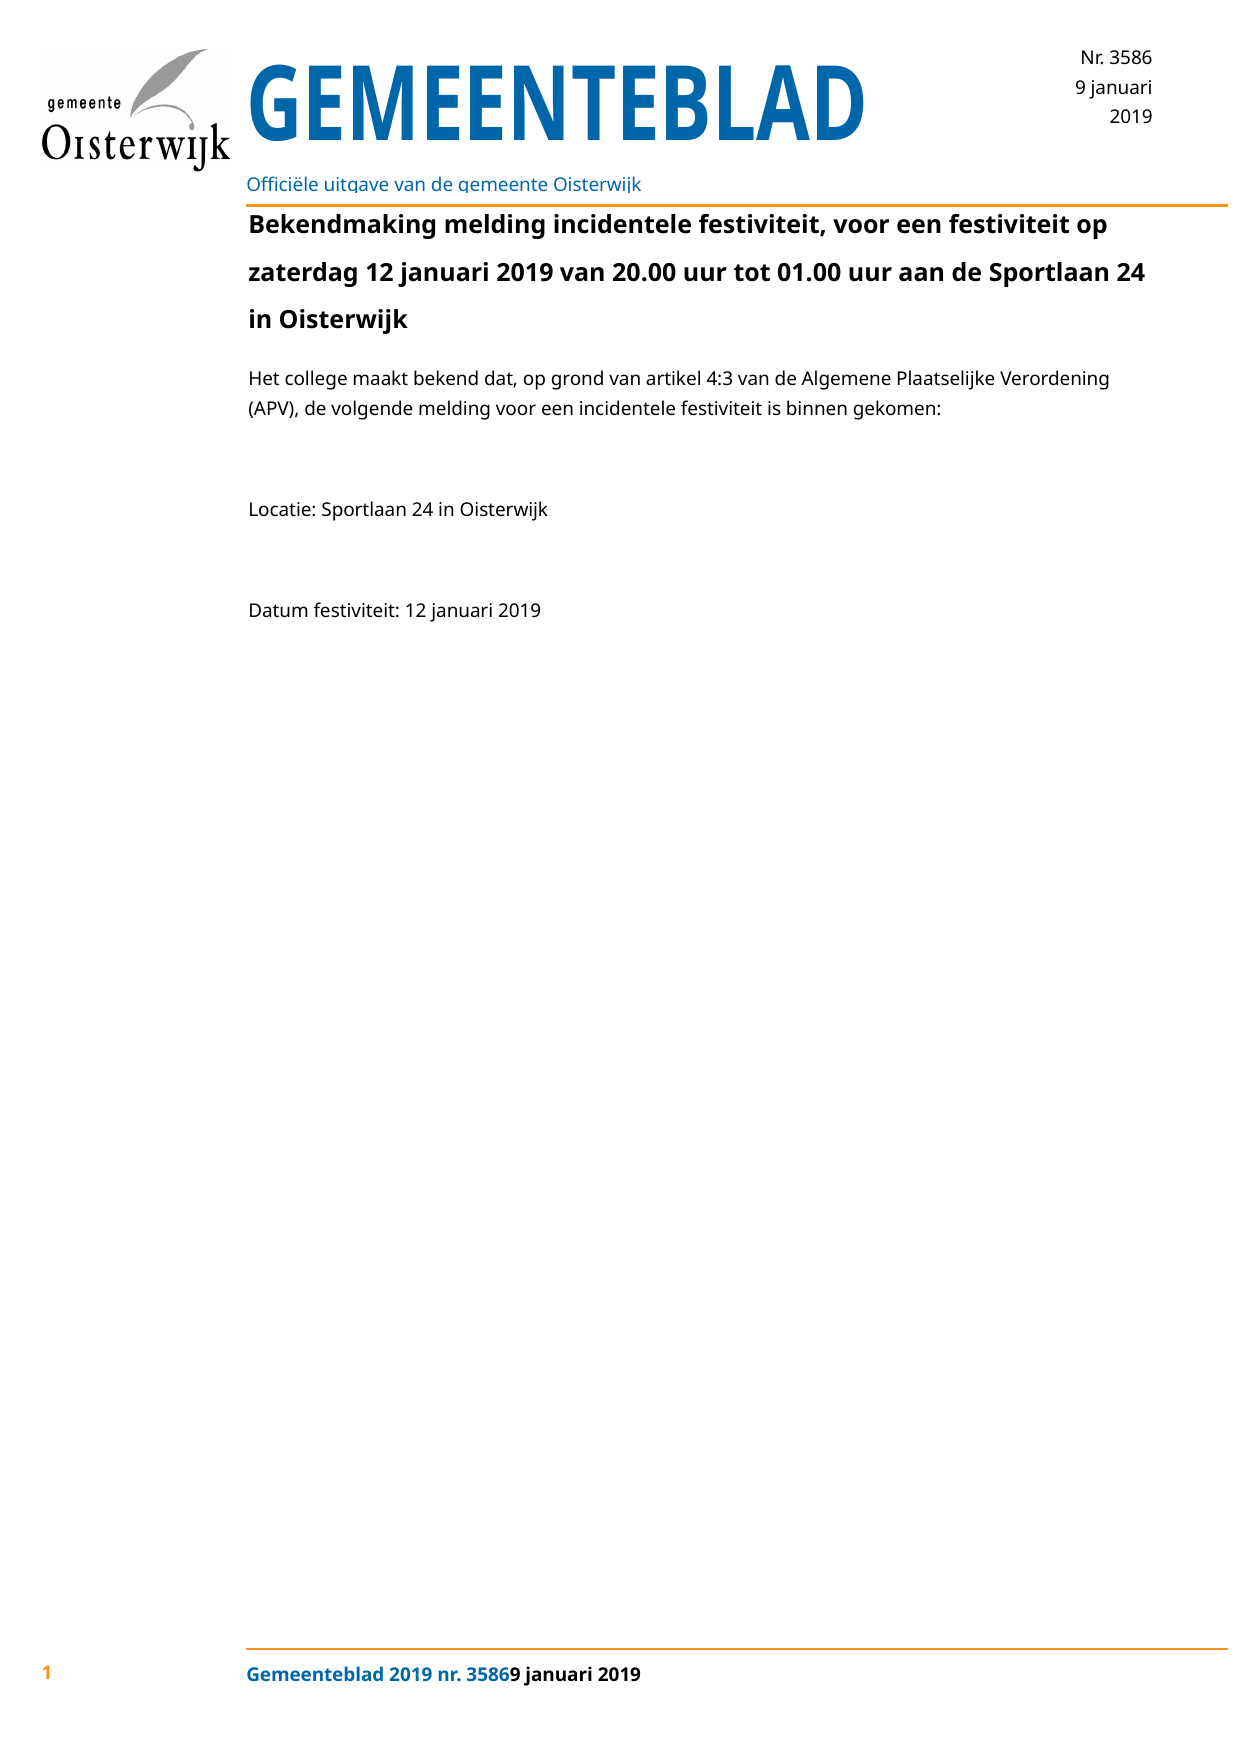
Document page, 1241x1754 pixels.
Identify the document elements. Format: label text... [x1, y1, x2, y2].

text Datum festiviteit: 12 januari 2019 [248, 597, 1152, 622]
picture [41, 47, 231, 172]
text Locatie: Sportlaan 24 in Oisterwijk [248, 496, 1152, 522]
text Het college maakt bekend dat, op grond van artikel 4:3 van de Algemene Plaatselijke Verordening (APV), de volgende melding voor een incidentele festiviteit is binnen gekomen: [248, 366, 1152, 421]
text Bekendmaking melding incidentele festiviteit, voor een festiviteit op zaterdag 12 januari 2019 van 20.00 uur tot 01.00 uur aan de Sportlaan 24 in Oisterwijk [248, 207, 1152, 336]
